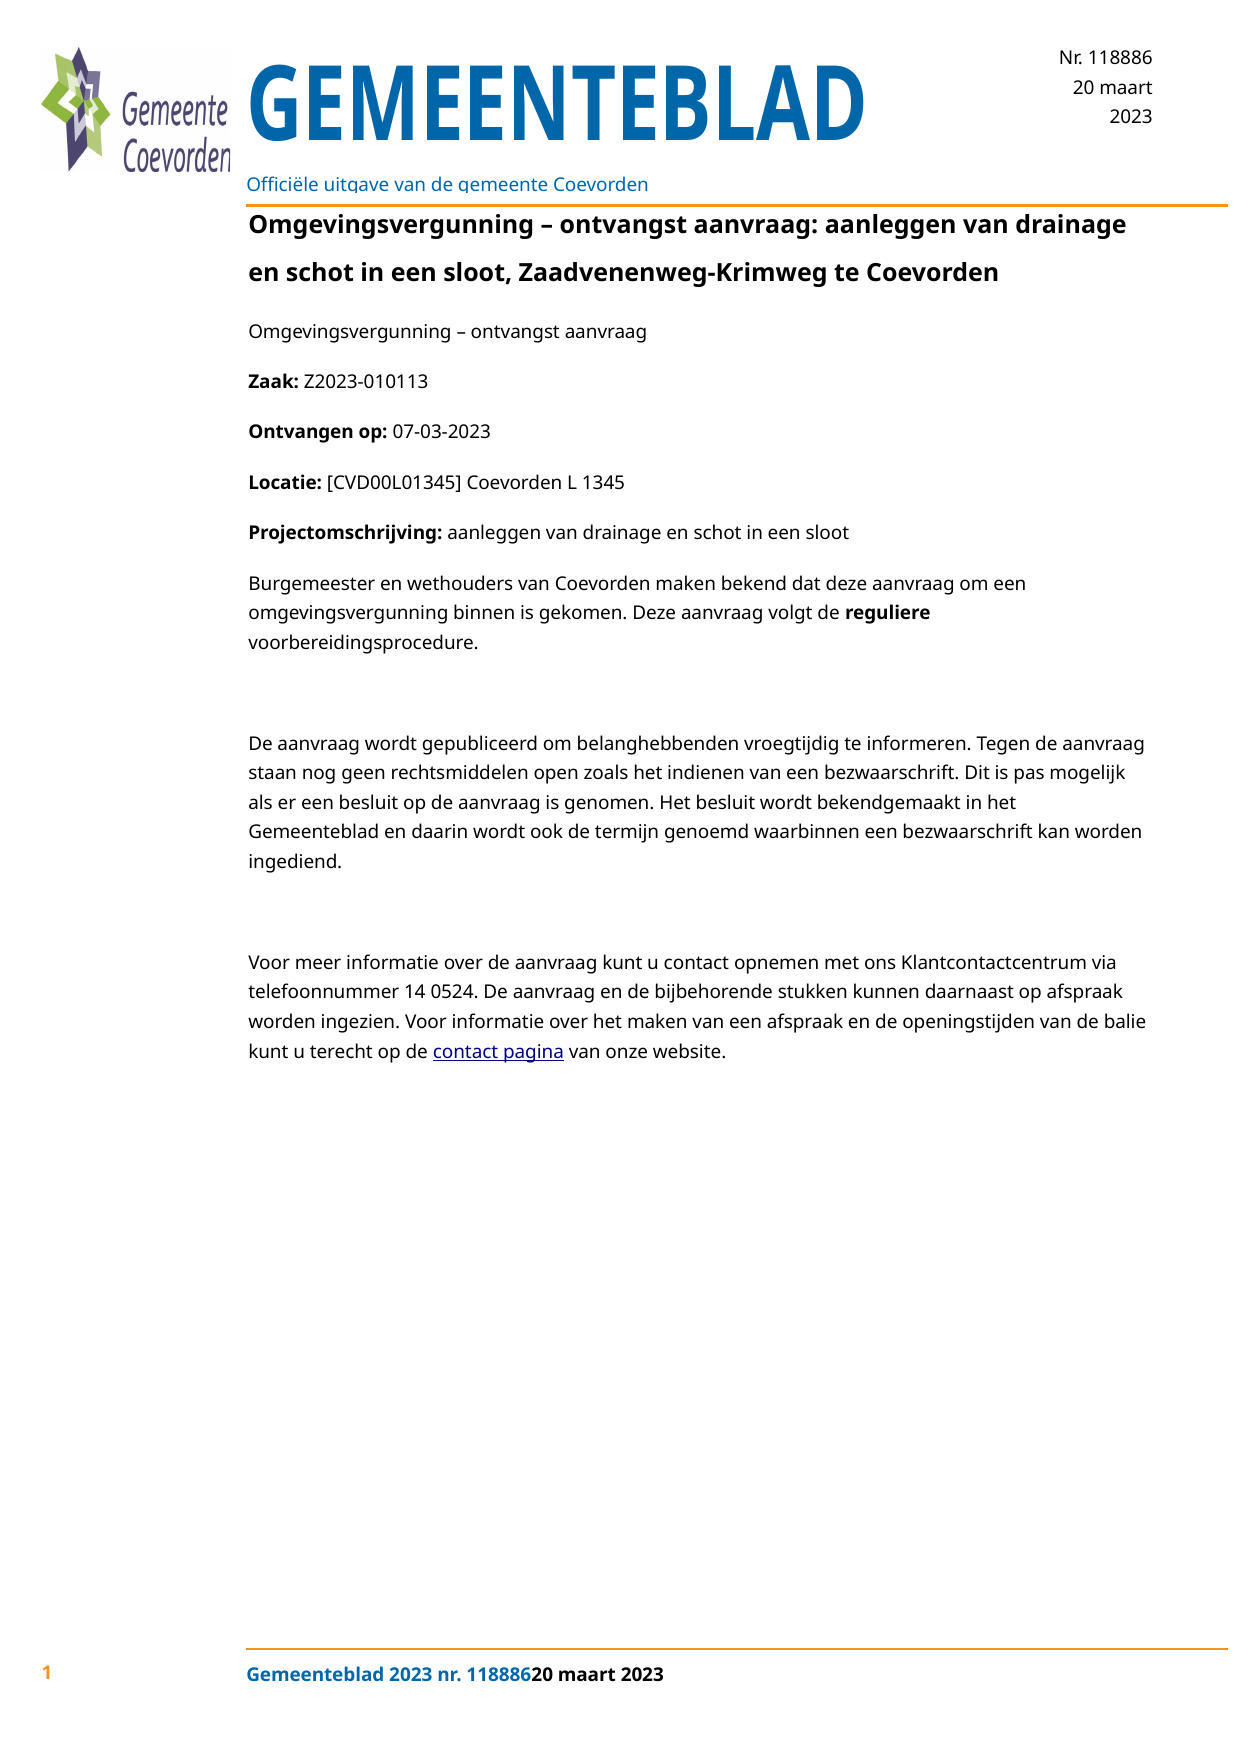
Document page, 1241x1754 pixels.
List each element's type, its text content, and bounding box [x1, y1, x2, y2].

text Burgemeester en wethouders van Coevorden maken bekend dat deze aanvraag om een omgevingsvergunning binnen is gekomen. Deze aanvraag volgt de reguliere voorbereidingsprocedure. [248, 570, 1152, 655]
text Locatie: [CVD00L01345] Coevorden L 1345 [248, 469, 1152, 495]
text Ontvangen op: 07-03-2023 [248, 419, 1152, 444]
text Omgevingsvergunning – ontvangst aanvraag: aanleggen van drainage en schot in een sloot, Zaadvenenweg-Krimweg te Coevorden [248, 207, 1152, 288]
text De aanvraag wordt gepubliceerd om belanghebbenden vroegtijdig te informeren. Tegen de aanvraag staan nog geen rechtsmiddelen open zoals het indienen van een bezwaarschrift. Dit is pas mogelijk als er een besluit op de aanvraag is genomen. Het besluit wordt bekendgemaakt in het Gemeenteblad en daarin wordt ook de termijn genoemd waarbinnen een bezwaarschrift kan worden ingediend. [248, 730, 1152, 874]
text Projectomschrijving: aanleggen van drainage en schot in een sloot [248, 519, 1152, 545]
picture [41, 47, 231, 172]
text Voor meer informatie over de aanvraag kunt u contact opnemen met ons Klantcontactcentrum via telefoonnummer 14 0524. De aanvraag en de bijbehorende stukken kunnen daarnaast op afspraak worden ingezien. Voor informatie over het maken van een afspraak en de openingstijden van de balie kunt u terecht op de contact pagina van onze website. [248, 949, 1152, 1064]
text Omgevingsvergunning – ontvangst aanvraag [248, 318, 1152, 344]
text Zaak: Z2023-010113 [248, 368, 1152, 394]
